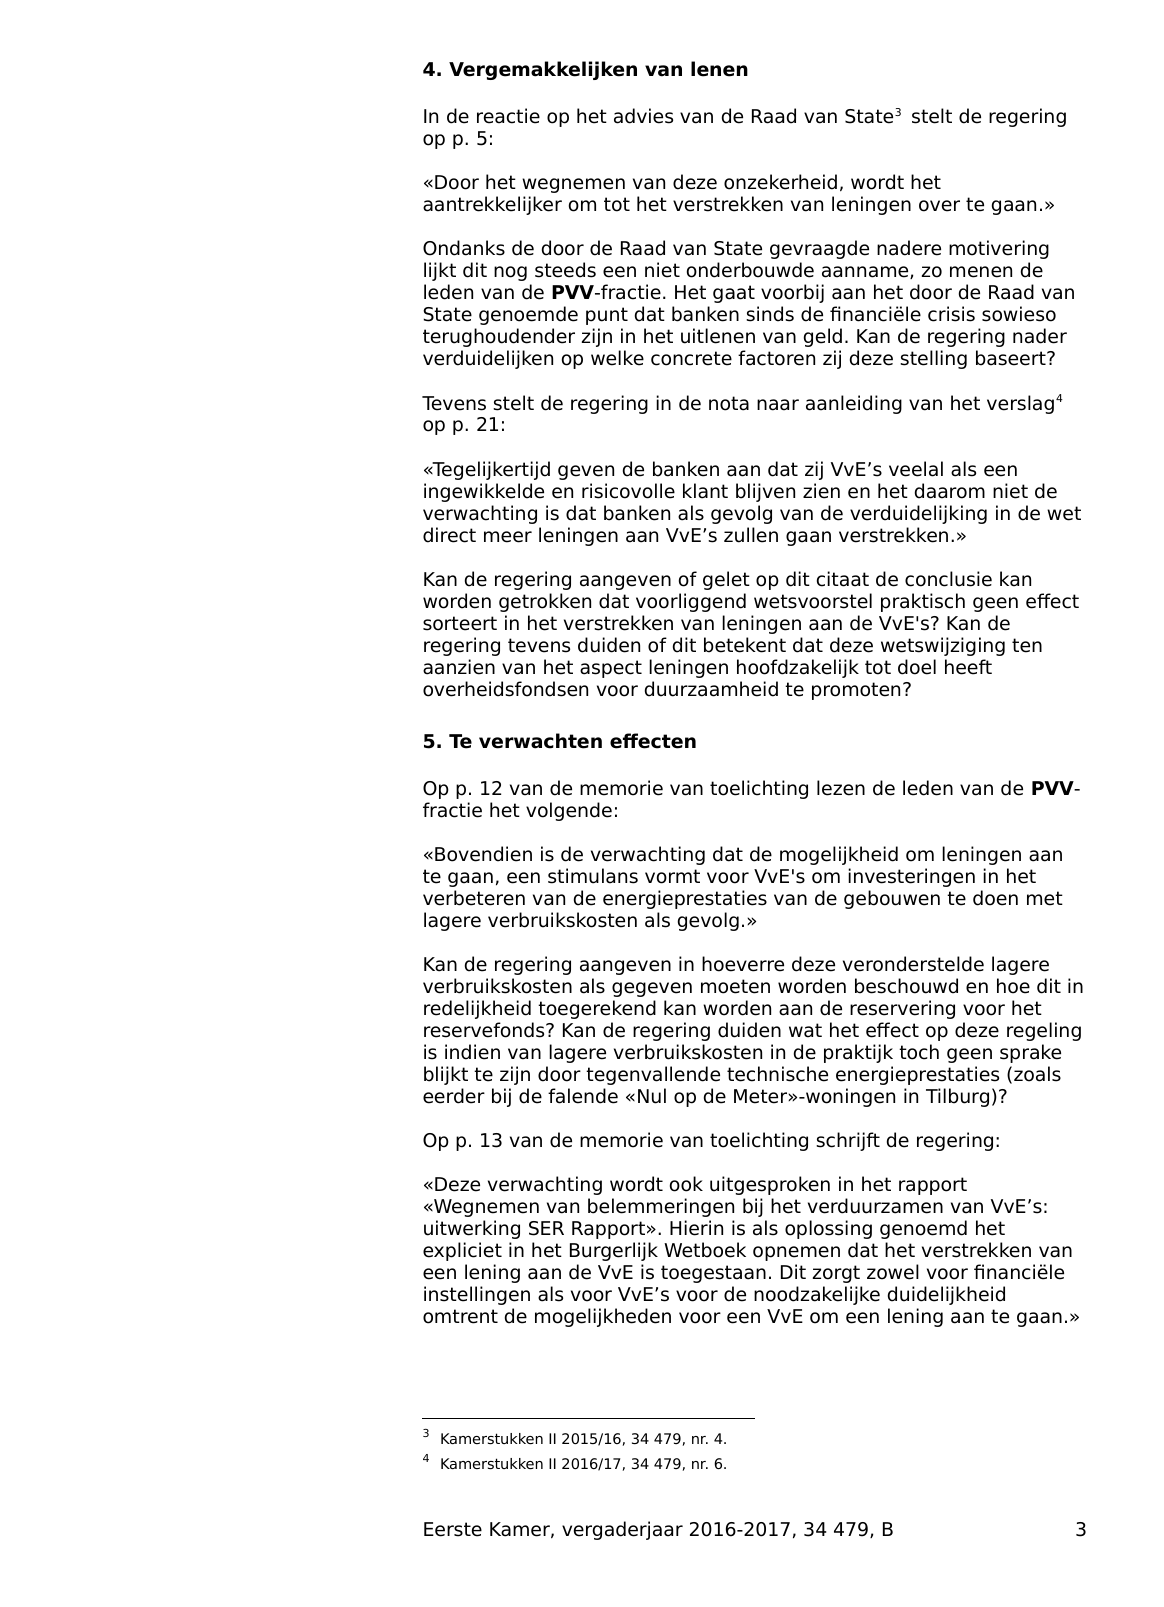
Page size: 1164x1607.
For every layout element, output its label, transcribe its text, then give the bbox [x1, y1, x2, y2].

text «Door het wegnemen van deze onzekerheid, wordt het aantrekkelijker om tot het verstrekken van leningen over te gaan.» [422, 172, 1087, 216]
text Op p. 13 van de memorie van toelichting schrijft de regering: [422, 1130, 1087, 1152]
text «Tegelijkertijd geven de banken aan dat zij VvE’s veelal als een ingewikkelde en risicovolle klant blijven zien en het daarom niet de verwachting is dat banken als gevolg van de verduidelijking in de wet direct meer leningen aan VvE’s zullen gaan verstrekken.» [422, 458, 1087, 546]
text «Deze verwachting wordt ook uitgesproken in het rapport «Wegnemen van belemmeringen bij het verduurzamen van VvE’s: uitwerking SER Rapport». Hierin is als oplossing genoemd het expliciet in het Burgerlijk Wetboek opnemen dat het verstrekken van een lening aan de VvE is toegestaan. Dit zorgt zowel voor financiële instellingen als voor VvE’s voor de noodzakelijke duidelijkheid omtrent de mogelijkheden voor een VvE om een lening aan te gaan.» [422, 1174, 1087, 1328]
text In de reactie op het advies van de Raad van State stelt de regering op p. 5: [422, 106, 1087, 150]
text Kan de regering aangeven in hoeverre deze veronderstelde lagere verbruikskosten als gegeven moeten worden beschouwd en hoe dit in redelijkheid toegerekend kan worden aan de reservering voor het reservefonds? Kan de regering duiden wat het effect op deze regeling is indien van lagere verbruikskosten in de praktijk toch geen sprake blijkt te zijn door tegenvallende technische energieprestaties (zoals eerder bij de falende «Nul op de Meter»-woningen in Tilburg)? [422, 954, 1087, 1108]
subtitle 4. Vergemakkelijken van lenen [422, 59, 1087, 81]
subtitle 5. Te verwachten effecten [422, 731, 1087, 752]
text Kamerstukken II 2015/16, 34 479, nr. 4. [422, 1427, 1087, 1449]
text Kamerstukken II 2016/17, 34 479, nr. 6. [422, 1452, 1087, 1474]
text Kan de regering aangeven of gelet op dit citaat de conclusie kan worden getrokken dat voorliggend wetsvoorstel praktisch geen effect sorteert in het verstrekken van leningen aan de VvE's? Kan de regering tevens duiden of dit betekent dat deze wetswijziging ten aanzien van het aspect leningen hoofdzakelijk tot doel heeft overheidsfondsen voor duurzaamheid te promoten? [422, 569, 1087, 701]
text Tevens stelt de regering in de nota naar aanleiding van het verslag op p. 21: [422, 392, 1087, 436]
text «Bovendien is de verwachting dat de mogelijkheid om leningen aan te gaan, een stimulans vormt voor VvE's om investeringen in het verbeteren van de energieprestaties van de gebouwen te doen met lagere verbruikskosten als gevolg.» [422, 844, 1087, 932]
text Ondanks de door de Raad van State gevraagde nadere motivering lijkt dit nog steeds een niet onderbouwde aanname, zo menen de leden van de PVV-fractie. Het gaat voorbij aan het door de Raad van State genoemde punt dat banken sinds de financiële crisis sowieso terughoudender zijn in het uitlenen van geld. Kan de regering nader verduidelijken op welke concrete factoren zij deze stelling baseert? [422, 238, 1087, 370]
text Op p. 12 van de memorie van toelichting lezen de leden van de PVV-fractie het volgende: [422, 777, 1087, 821]
